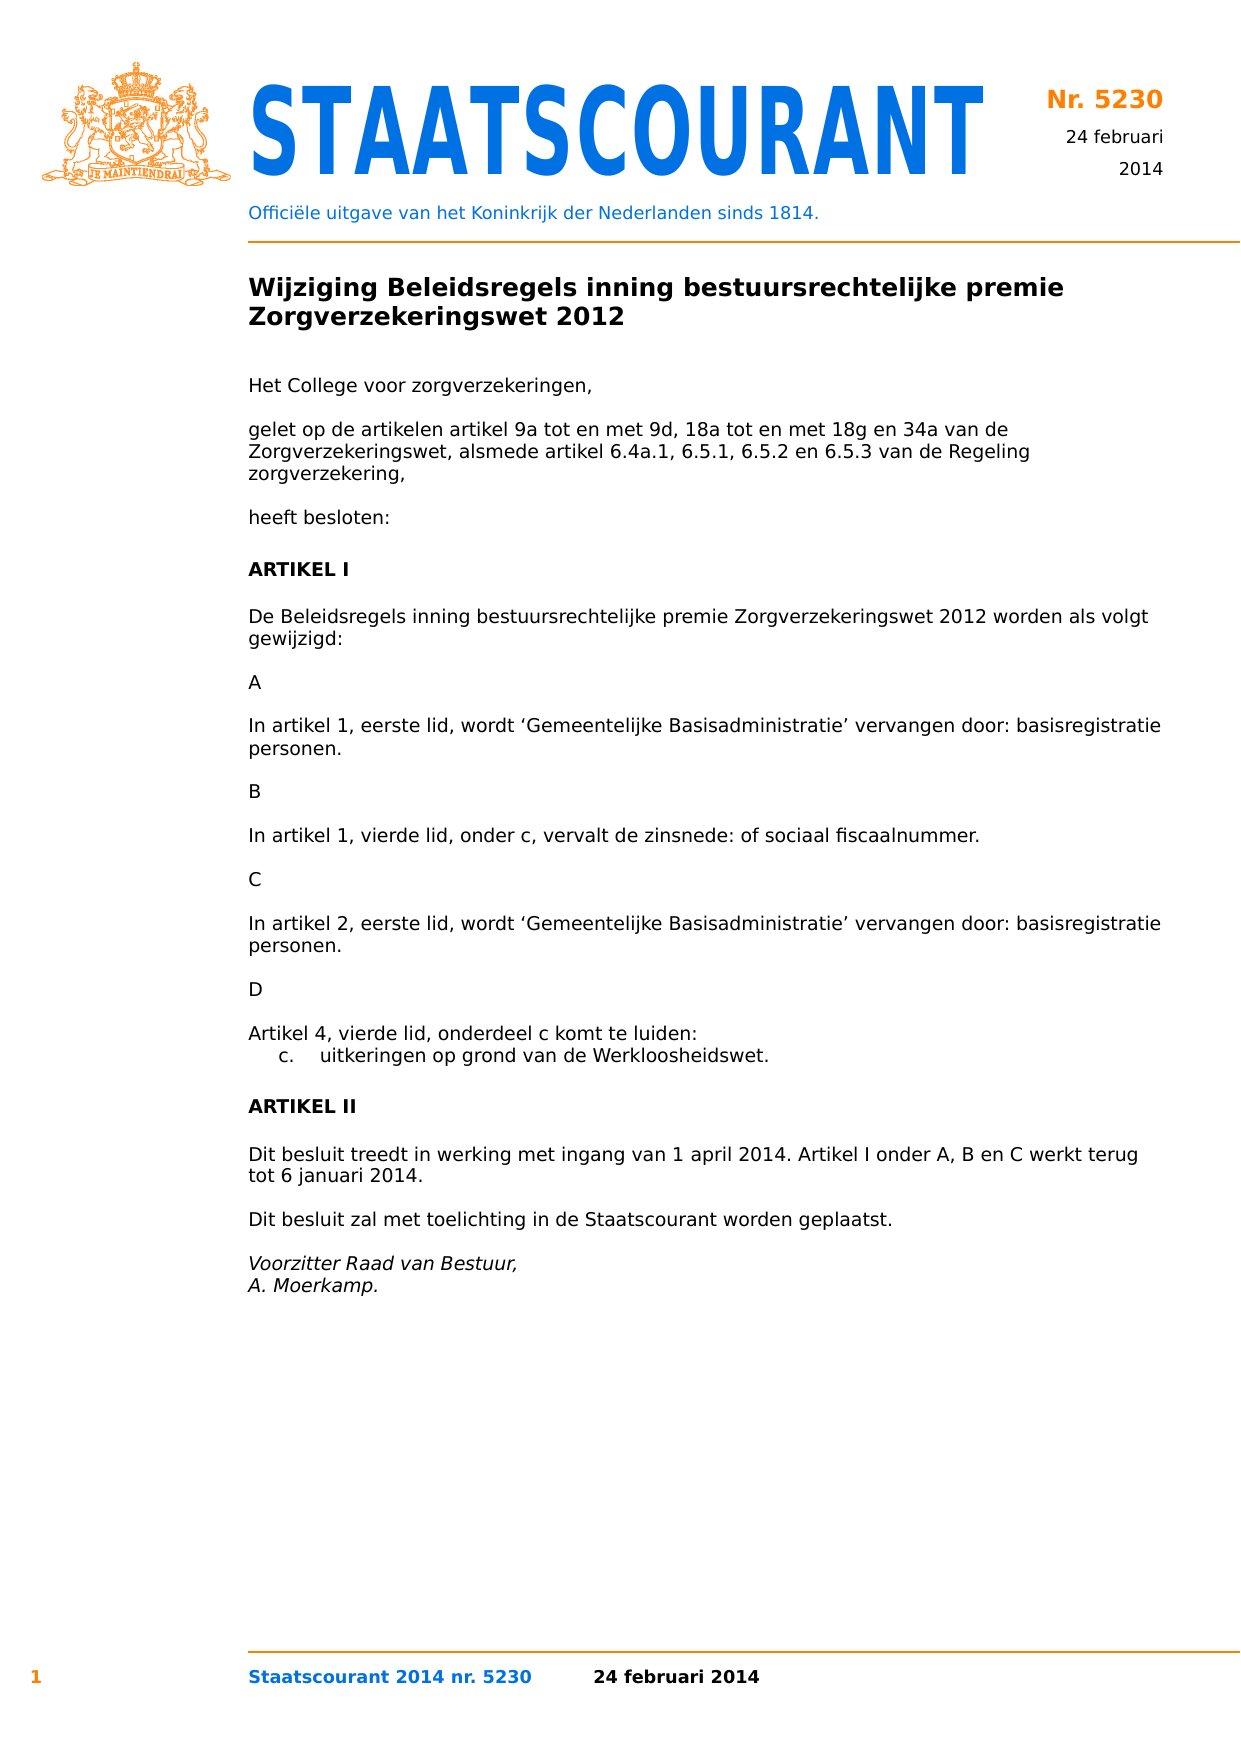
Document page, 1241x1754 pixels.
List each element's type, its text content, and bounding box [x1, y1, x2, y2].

text heeft besloten: [248, 507, 1163, 529]
subtitle ARTIKEL II [248, 1096, 1163, 1118]
text gelet op de artikelen artikel 9a tot en met 9d, 18a tot en met 18g en 34a van de Zorgverzekeringswet, alsmede artikel 6.4a.1, 6.5.1, 6.5.2 en 6.5.3 van de Regeling zorgverzekering, [248, 419, 1163, 485]
text A [248, 672, 1163, 693]
table_header Nr. 5230 [998, 62, 1240, 121]
table_cell 2014 [998, 153, 1240, 203]
text Artikel 4, vierde lid, onderdeel c komt te luiden: [248, 1022, 1163, 1044]
table_cell Officiële uitgave van het Koninkrijk der Nederlanden sinds 1814. [248, 203, 1240, 241]
text Dit besluit treedt in werking met ingang van 1 april 2014. Artikel I onder A, B en C werkt terug tot 6 januari 2014. [248, 1143, 1163, 1187]
text In artikel 1, vierde lid, onder c, vervalt de zinsnede: of sociaal fiscaalnummer. [248, 825, 1163, 847]
text Dit besluit zal met toelichting in de Staatscourant worden geplaatst. [248, 1209, 1163, 1231]
table_header STAATSCOURANT [248, 62, 998, 203]
subtitle Wijziging Beleidsregels inning bestuursrechtelijke premie Zorgverzekeringswet 2012 [248, 273, 1163, 331]
subtitle ARTIKEL I [248, 559, 1163, 581]
table_cell 24 februari [998, 121, 1240, 153]
text In artikel 1, eerste lid, wordt ‘Gemeentelijke Basisadministratie’ vervangen door: basisregistratie personen. [248, 715, 1163, 759]
text C [248, 869, 1163, 891]
text De Beleidsregels inning bestuursrechtelijke premie Zorgverzekeringswet 2012 worden als volgt gewijzigd: [248, 606, 1163, 650]
text Voorzitter Raad van Bestuur, A. Moerkamp. [248, 1253, 1163, 1297]
text B [248, 781, 1163, 803]
table_header [25, 62, 248, 241]
picture [41, 62, 231, 186]
text D [248, 979, 1163, 1001]
text c. uitkeringen op grond van de Werkloosheidswet. [278, 1044, 1163, 1066]
text Het College voor zorgverzekeringen, [248, 375, 1163, 397]
text In artikel 2, eerste lid, wordt ‘Gemeentelijke Basisadministratie’ vervangen door: basisregistratie personen. [248, 913, 1163, 957]
